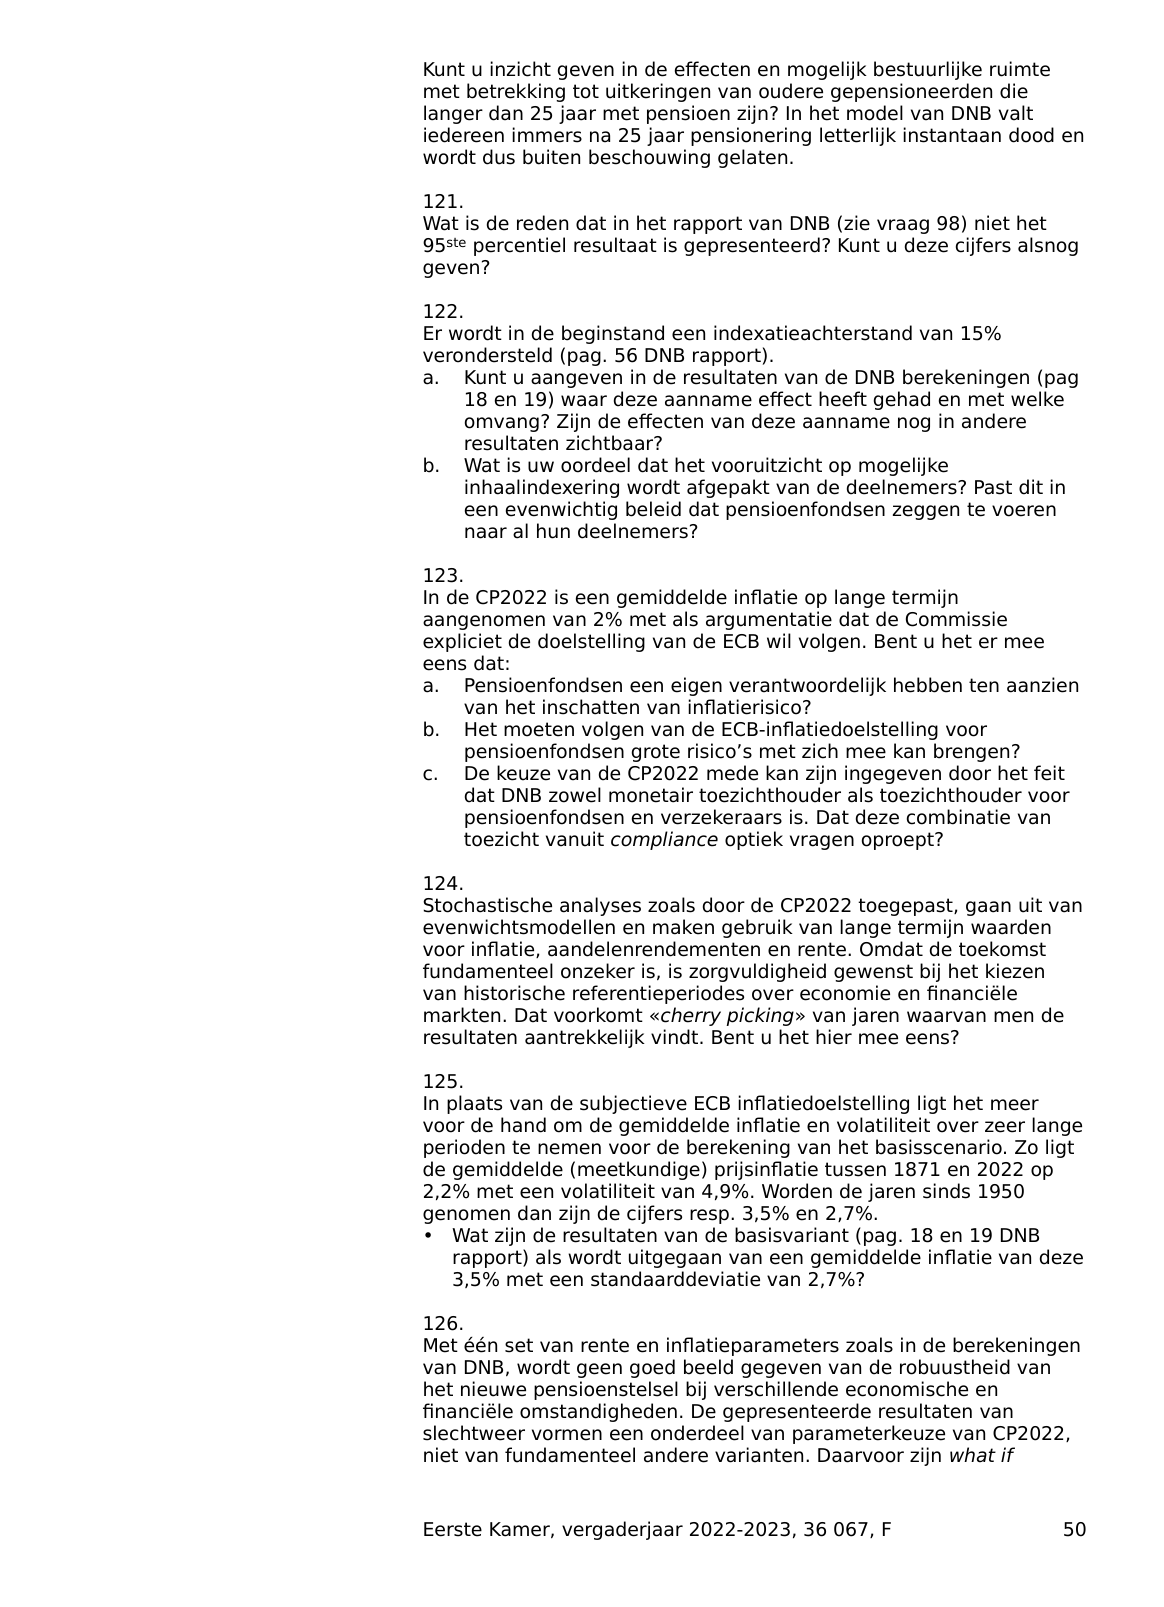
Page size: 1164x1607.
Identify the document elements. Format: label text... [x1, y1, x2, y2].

text In plaats van de subjectieve ECB inflatiedoelstelling ligt het meer voor de hand om de gemiddelde inflatie en volatiliteit over zeer lange perioden te nemen voor de berekening van het basisscenario. Zo ligt de gemiddelde (meetkundige) prijsinflatie tussen 1871 en 2022 op 2,2% met een volatiliteit van 4,9%. Worden de jaren sinds 1950 genomen dan zijn de cijfers resp. 3,5% en 2,7%. [422, 1093, 1087, 1225]
text 126. [422, 1313, 1087, 1335]
text Er wordt in de beginstand een indexatieachterstand van 15% verondersteld (pag. 56 DNB rapport). [422, 323, 1087, 367]
text c. De keuze van de CP2022 mede kan zijn ingegeven door het feit dat DNB zowel monetair toezichthouder als toezichthouder voor pensioenfondsen en verzekeraars is. Dat deze combinatie van toezicht vanuit compliance optiek vragen oproept? [422, 763, 1087, 851]
text Met één set van rente en inflatieparameters zoals in de berekeningen van DNB, wordt geen goed beeld gegeven van de robuustheid van het nieuwe pensioenstelsel bij verschillende economische en financiële omstandigheden. De gepresenteerde resultaten van slechtweer vormen een onderdeel van parameterkeuze van CP2022, niet van fundamenteel andere varianten. Daarvoor zijn what if [422, 1335, 1087, 1467]
text a. Kunt u aangeven in de resultaten van de DNB berekeningen (pag 18 en 19) waar deze aanname effect heeft gehad en met welke omvang? Zijn de effecten van deze aanname nog in andere resultaten zichtbaar? [422, 367, 1087, 455]
text 121. [422, 191, 1087, 213]
text In de CP2022 is een gemiddelde inflatie op lange termijn aangenomen van 2% met als argumentatie dat de Commissie expliciet de doelstelling van de ECB wil volgen. Bent u het er mee eens dat: [422, 587, 1087, 675]
text 125. [422, 1071, 1087, 1093]
text 123. [422, 565, 1087, 587]
text a. Pensioenfondsen een eigen verantwoordelijk hebben ten aanzien van het inschatten van inflatierisico? [422, 675, 1087, 719]
text 124. [422, 873, 1087, 895]
text • Wat zijn de resultaten van de basisvariant (pag. 18 en 19 DNB rapport) als wordt uitgegaan van een gemiddelde inflatie van deze 3,5% met een standaarddeviatie van 2,7%? [422, 1225, 1087, 1291]
text b. Wat is uw oordeel dat het vooruitzicht op mogelijke inhaalindexering wordt afgepakt van de deelnemers? Past dit in een evenwichtig beleid dat pensioenfondsen zeggen te voeren naar al hun deelnemers? [422, 455, 1087, 543]
text Wat is de reden dat in het rapport van DNB (zie vraag 98) niet het 95ste percentiel resultaat is gepresenteerd? Kunt u deze cijfers alsnog geven? [422, 213, 1087, 279]
text Kunt u inzicht geven in de effecten en mogelijk bestuurlijke ruimte met betrekking tot uitkeringen van oudere gepensioneerden die langer dan 25 jaar met pensioen zijn? In het model van DNB valt iedereen immers na 25 jaar pensionering letterlijk instantaan dood en wordt dus buiten beschouwing gelaten. [422, 59, 1087, 169]
text Stochastische analyses zoals door de CP2022 toegepast, gaan uit van evenwichtsmodellen en maken gebruik van lange termijn waarden voor inflatie, aandelenrendementen en rente. Omdat de toekomst fundamenteel onzeker is, is zorgvuldigheid gewenst bij het kiezen van historische referentieperiodes over economie en financiële markten. Dat voorkomt «cherry picking» van jaren waarvan men de resultaten aantrekkelijk vindt. Bent u het hier mee eens? [422, 895, 1087, 1049]
text 122. [422, 301, 1087, 323]
text b. Het moeten volgen van de ECB-inflatiedoelstelling voor pensioenfondsen grote risico’s met zich mee kan brengen? [422, 719, 1087, 763]
